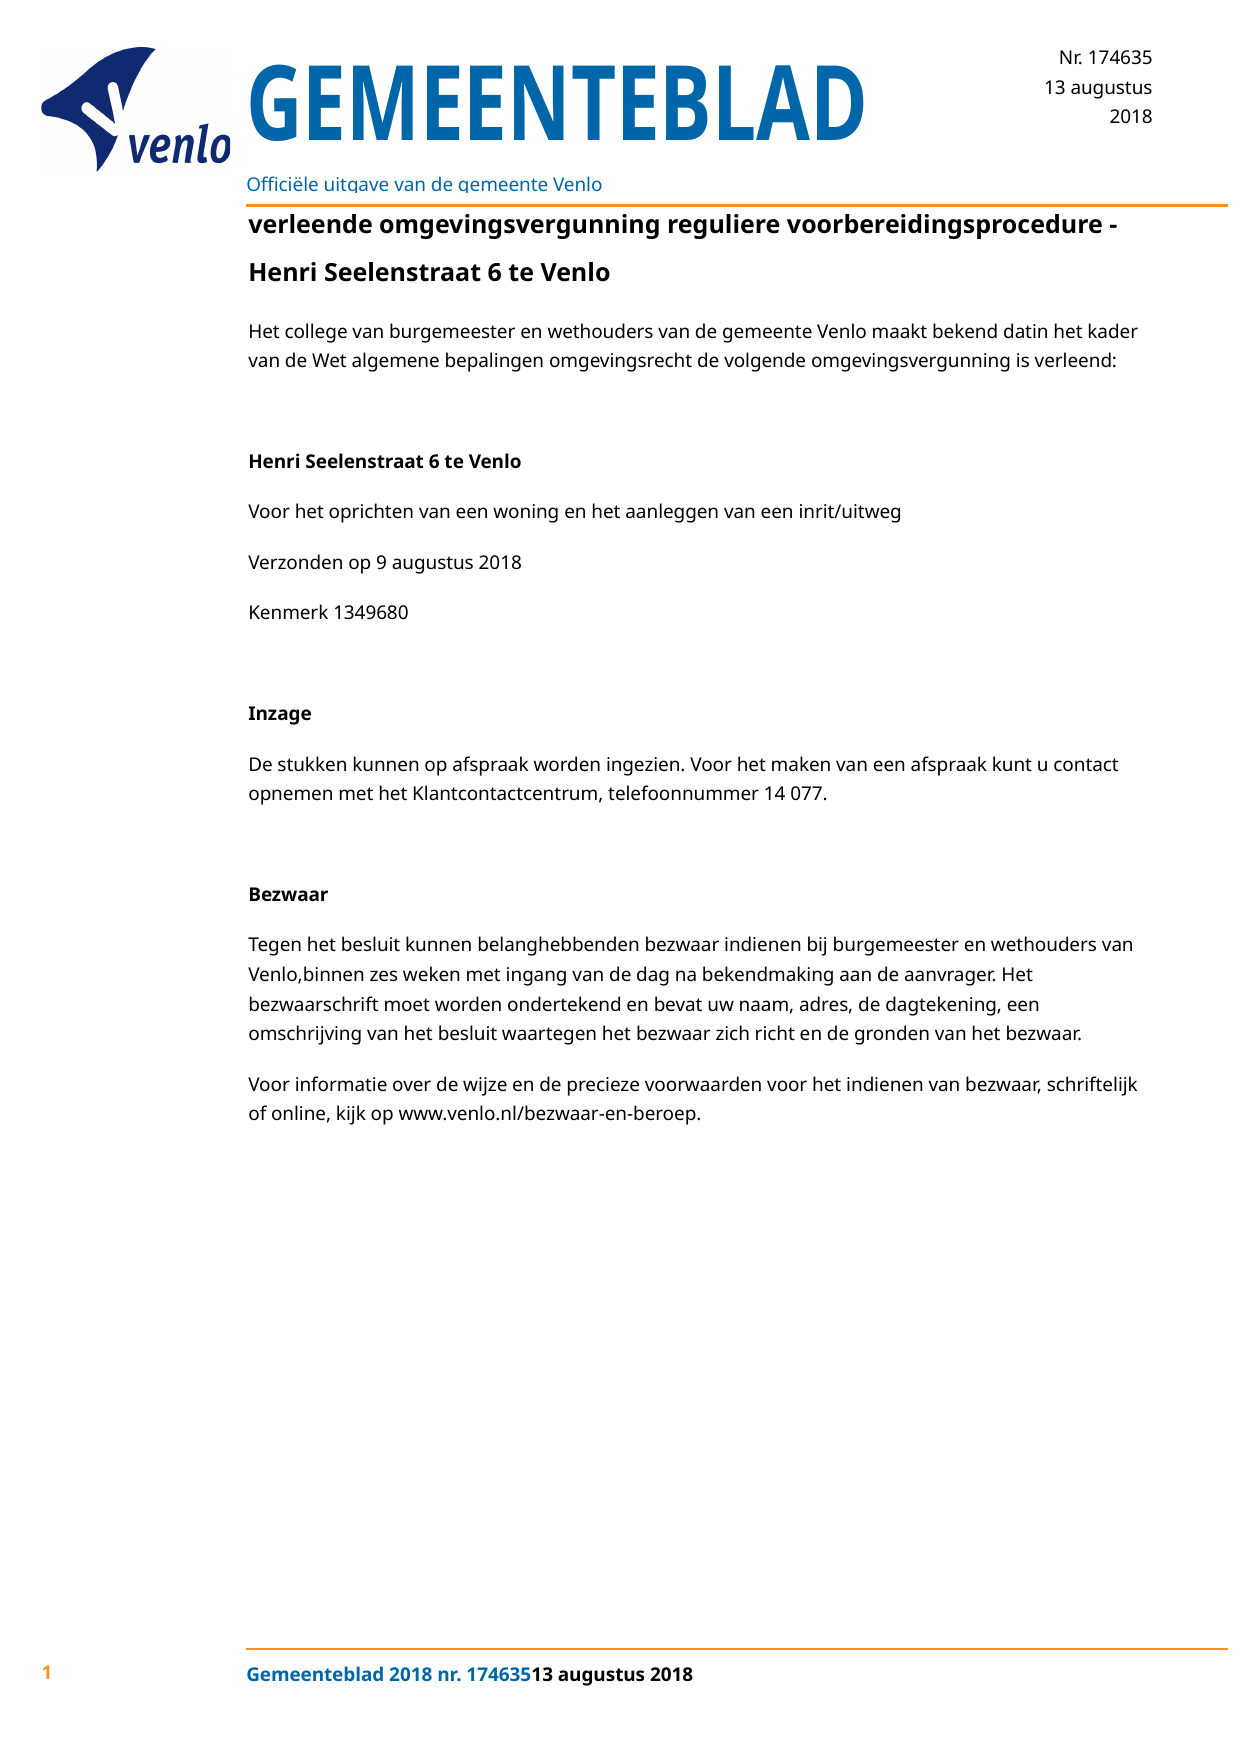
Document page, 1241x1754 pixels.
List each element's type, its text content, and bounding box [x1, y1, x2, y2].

text Verzonden op 9 augustus 2018 [248, 549, 1152, 575]
text Henri Seelenstraat 6 te Venlo [248, 448, 1152, 474]
text Inzage [248, 700, 1152, 726]
text Het college van burgemeester en wethouders van de gemeente Venlo maakt bekend datin het kader van de Wet algemene bepalingen omgevingsrecht de volgende omgevingsvergunning is verleend: [248, 318, 1152, 373]
picture [41, 47, 231, 172]
text Kenmerk 1349680 [248, 599, 1152, 625]
text Bezwaar [248, 881, 1152, 907]
text Tegen het besluit kunnen belanghebbenden bezwaar indienen bij burgemeester en wethouders van Venlo,binnen zes weken met ingang van de dag na bekendmaking aan de aanvrager. Het bezwaarschrift moet worden ondertekend en bevat uw naam, adres, de dagtekening, een omschrijving van het besluit waartegen het bezwaar zich richt en de gronden van het bezwaar. [248, 932, 1152, 1046]
text Voor informatie over de wijze en de precieze voorwaarden voor het indienen van bezwaar, schriftelijk of online, kijk op www.venlo.nl/bezwaar-en-beroep. [248, 1071, 1152, 1126]
text Voor het oprichten van een woning en het aanleggen van een inrit/uitweg [248, 499, 1152, 524]
text verleende omgevingsvergunning reguliere voorbereidingsprocedure - Henri Seelenstraat 6 te Venlo [248, 207, 1152, 288]
text De stukken kunnen op afspraak worden ingezien. Voor het maken van een afspraak kunt u contact opnemen met het Klantcontactcentrum, telefoonnummer 14 077. [248, 751, 1152, 806]
